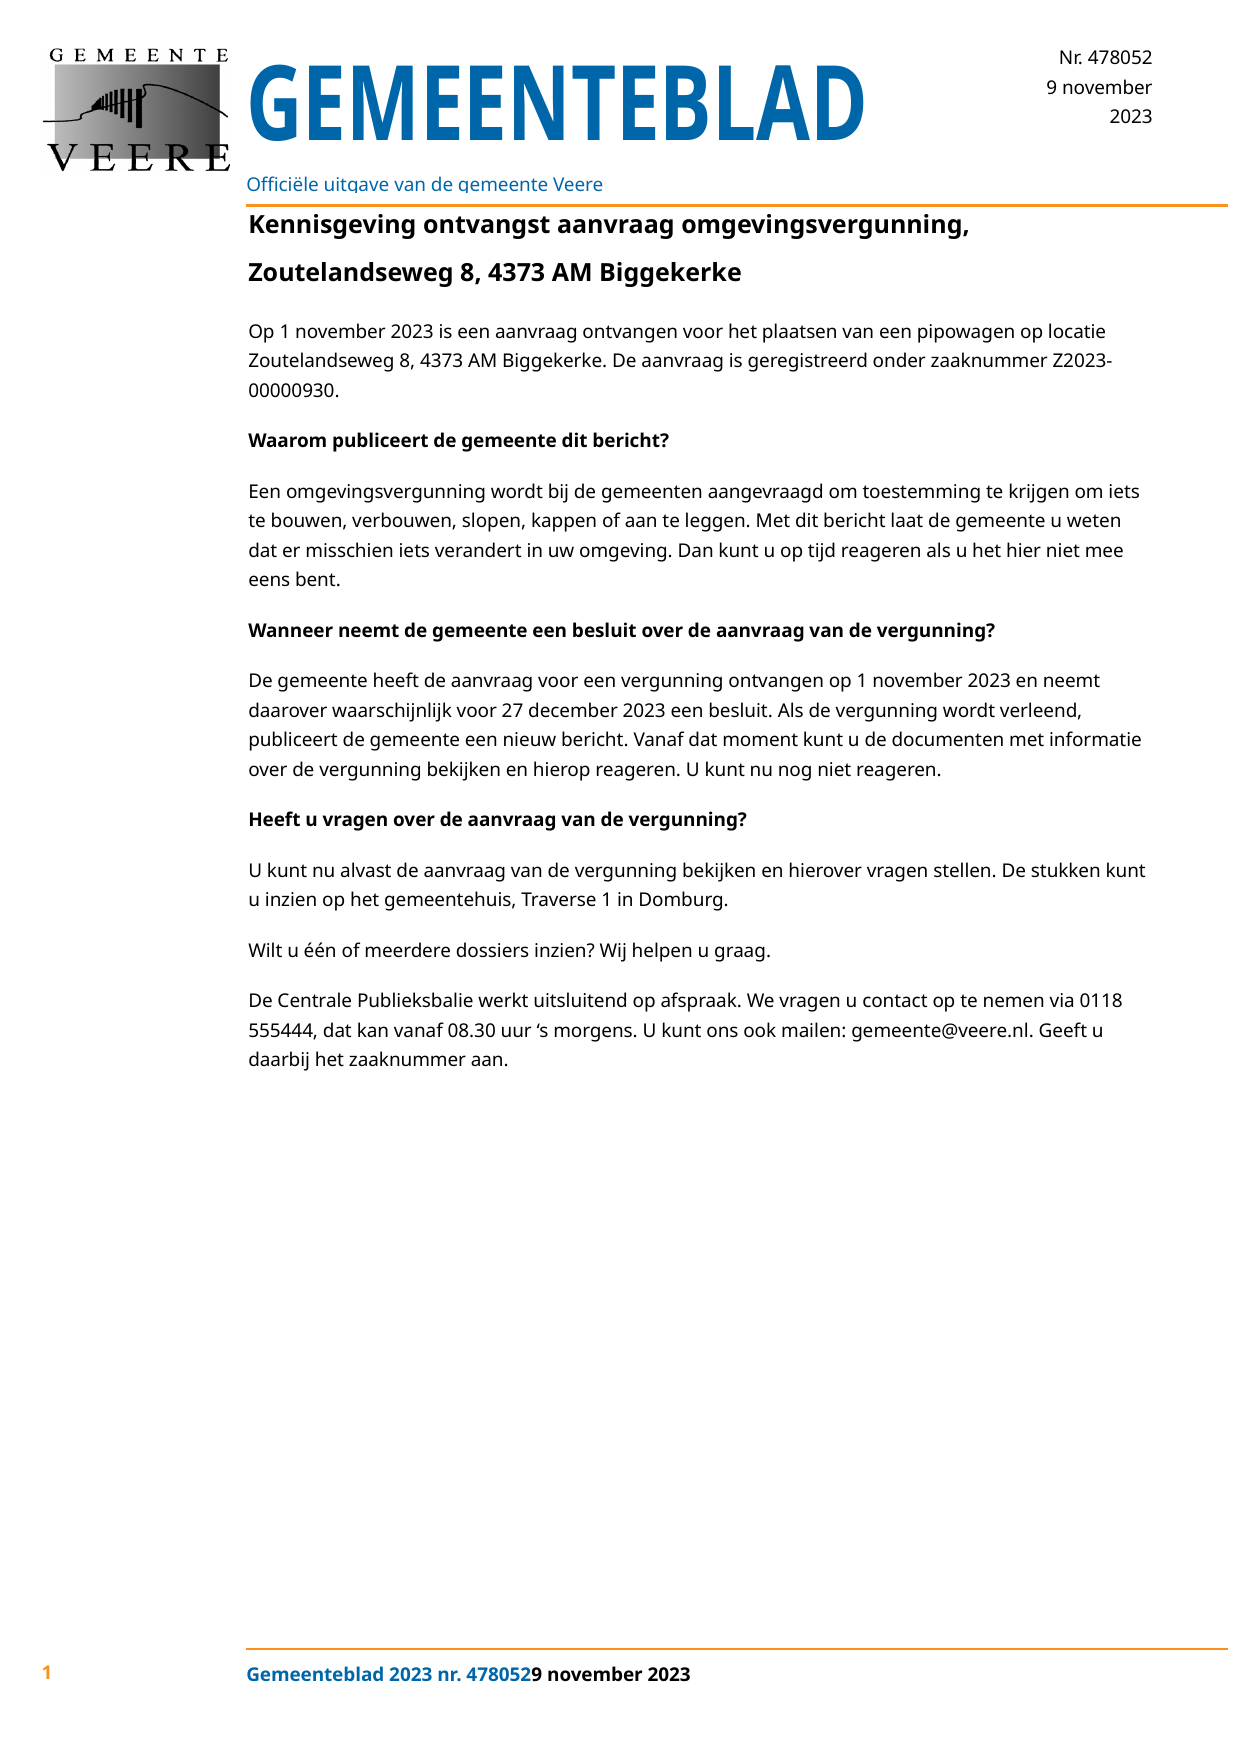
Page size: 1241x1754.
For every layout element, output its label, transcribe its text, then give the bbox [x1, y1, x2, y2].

text Kennisgeving ontvangst aanvraag omgevingsvergunning, Zoutelandseweg 8, 4373 AM Biggekerke [248, 207, 1152, 288]
text Waarom publiceert de gemeente dit bericht? [248, 427, 1152, 453]
text Een omgevingsvergunning wordt bij de gemeenten aangevraagd om toestemming te krijgen om iets te bouwen, verbouwen, slopen, kappen of aan te leggen. Met dit bericht laat de gemeente u weten dat er misschien iets verandert in uw omgeving. Dan kunt u op tijd reageren als u het hier niet mee eens bent. [248, 478, 1152, 592]
picture [41, 47, 231, 172]
text Op 1 november 2023 is een aanvraag ontvangen voor het plaatsen van een pipowagen op locatie Zoutelandseweg 8, 4373 AM Biggekerke. De aanvraag is geregistreerd onder zaaknummer Z2023-00000930. [248, 318, 1152, 403]
text Wilt u één of meerdere dossiers inzien? Wij helpen u graag. [248, 937, 1152, 963]
text De gemeente heeft de aanvraag voor een vergunning ontvangen op 1 november 2023 en neemt daarover waarschijnlijk voor 27 december 2023 een besluit. Als de vergunning wordt verleend, publiceert de gemeente een nieuw bericht. Vanaf dat moment kunt u de documenten met informatie over de vergunning bekijken en hierop reageren. U kunt nu nog niet reageren. [248, 667, 1152, 782]
text De Centrale Publieksbalie werkt uitsluitend op afspraak. We vragen u contact op te nemen via 0118 555444, dat kan vanaf 08.30 uur ‘s morgens. U kunt ons ook mailen: gemeente@veere.nl. Geeft u daarbij het zaaknummer aan. [248, 987, 1152, 1072]
text U kunt nu alvast de aanvraag van de vergunning bekijken en hierover vragen stellen. De stukken kunt u inzien op het gemeentehuis, Traverse 1 in Domburg. [248, 857, 1152, 912]
text Heeft u vragen over de aanvraag van de vergunning? [248, 807, 1152, 832]
text Wanneer neemt de gemeente een besluit over de aanvraag van de vergunning? [248, 617, 1152, 643]
